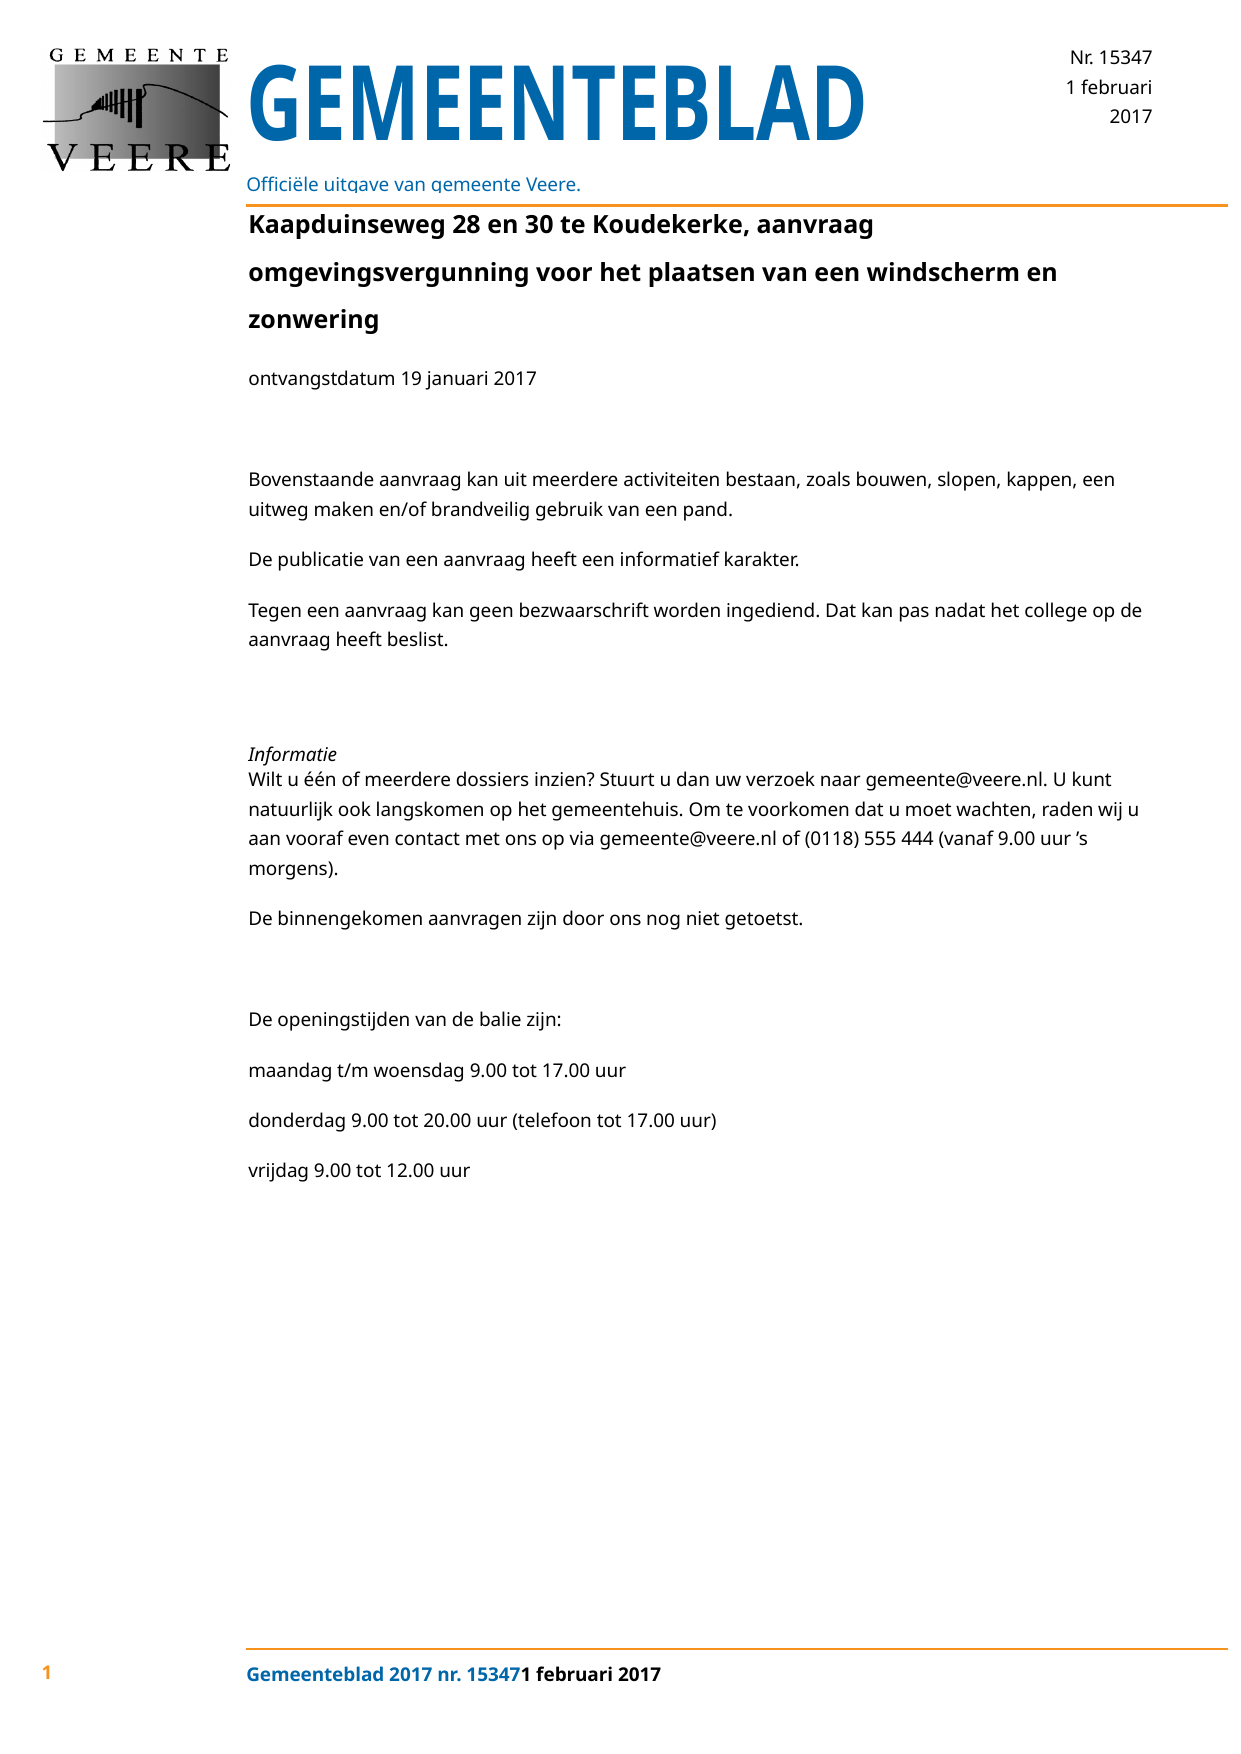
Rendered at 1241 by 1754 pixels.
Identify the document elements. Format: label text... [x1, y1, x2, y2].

text Tegen een aanvraag kan geen bezwaarschrift worden ingediend. Dat kan pas nadat het college op de aanvraag heeft beslist. [248, 597, 1152, 652]
text De openingstijden van de balie zijn: [248, 1006, 1152, 1032]
picture [41, 47, 231, 172]
text Kaapduinseweg 28 en 30 te Koudekerke, aanvraag omgevingsvergunning voor het plaatsen van een windscherm en zonwering [248, 207, 1152, 336]
text Bovenstaande aanvraag kan uit meerdere activiteiten bestaan, zoals bouwen, slopen, kappen, een uitweg maken en/of brandveilig gebruik van een pand. [248, 466, 1152, 522]
text vrijdag 9.00 tot 12.00 uur [248, 1158, 1152, 1183]
text De binnengekomen aanvragen zijn door ons nog niet getoetst. [248, 906, 1152, 931]
text donderdag 9.00 tot 20.00 uur (telefoon tot 17.00 uur) [248, 1107, 1152, 1133]
text Wilt u één of meerdere dossiers inzien? Stuurt u dan uw verzoek naar gemeente@veere.nl. U kunt natuurlijk ook langskomen op het gemeentehuis. Om te voorkomen dat u moet wachten, raden wij u aan vooraf even contact met ons op via gemeente@veere.nl of (0118) 555 444 (vanaf 9.00 uur ’s morgens). [248, 766, 1152, 881]
text ontvangstdatum 19 januari 2017 [248, 366, 1152, 391]
text Informatie [248, 741, 1152, 766]
text De publicatie van een aanvraag heeft een informatief karakter. [248, 546, 1152, 572]
text maandag t/m woensdag 9.00 tot 17.00 uur [248, 1057, 1152, 1083]
